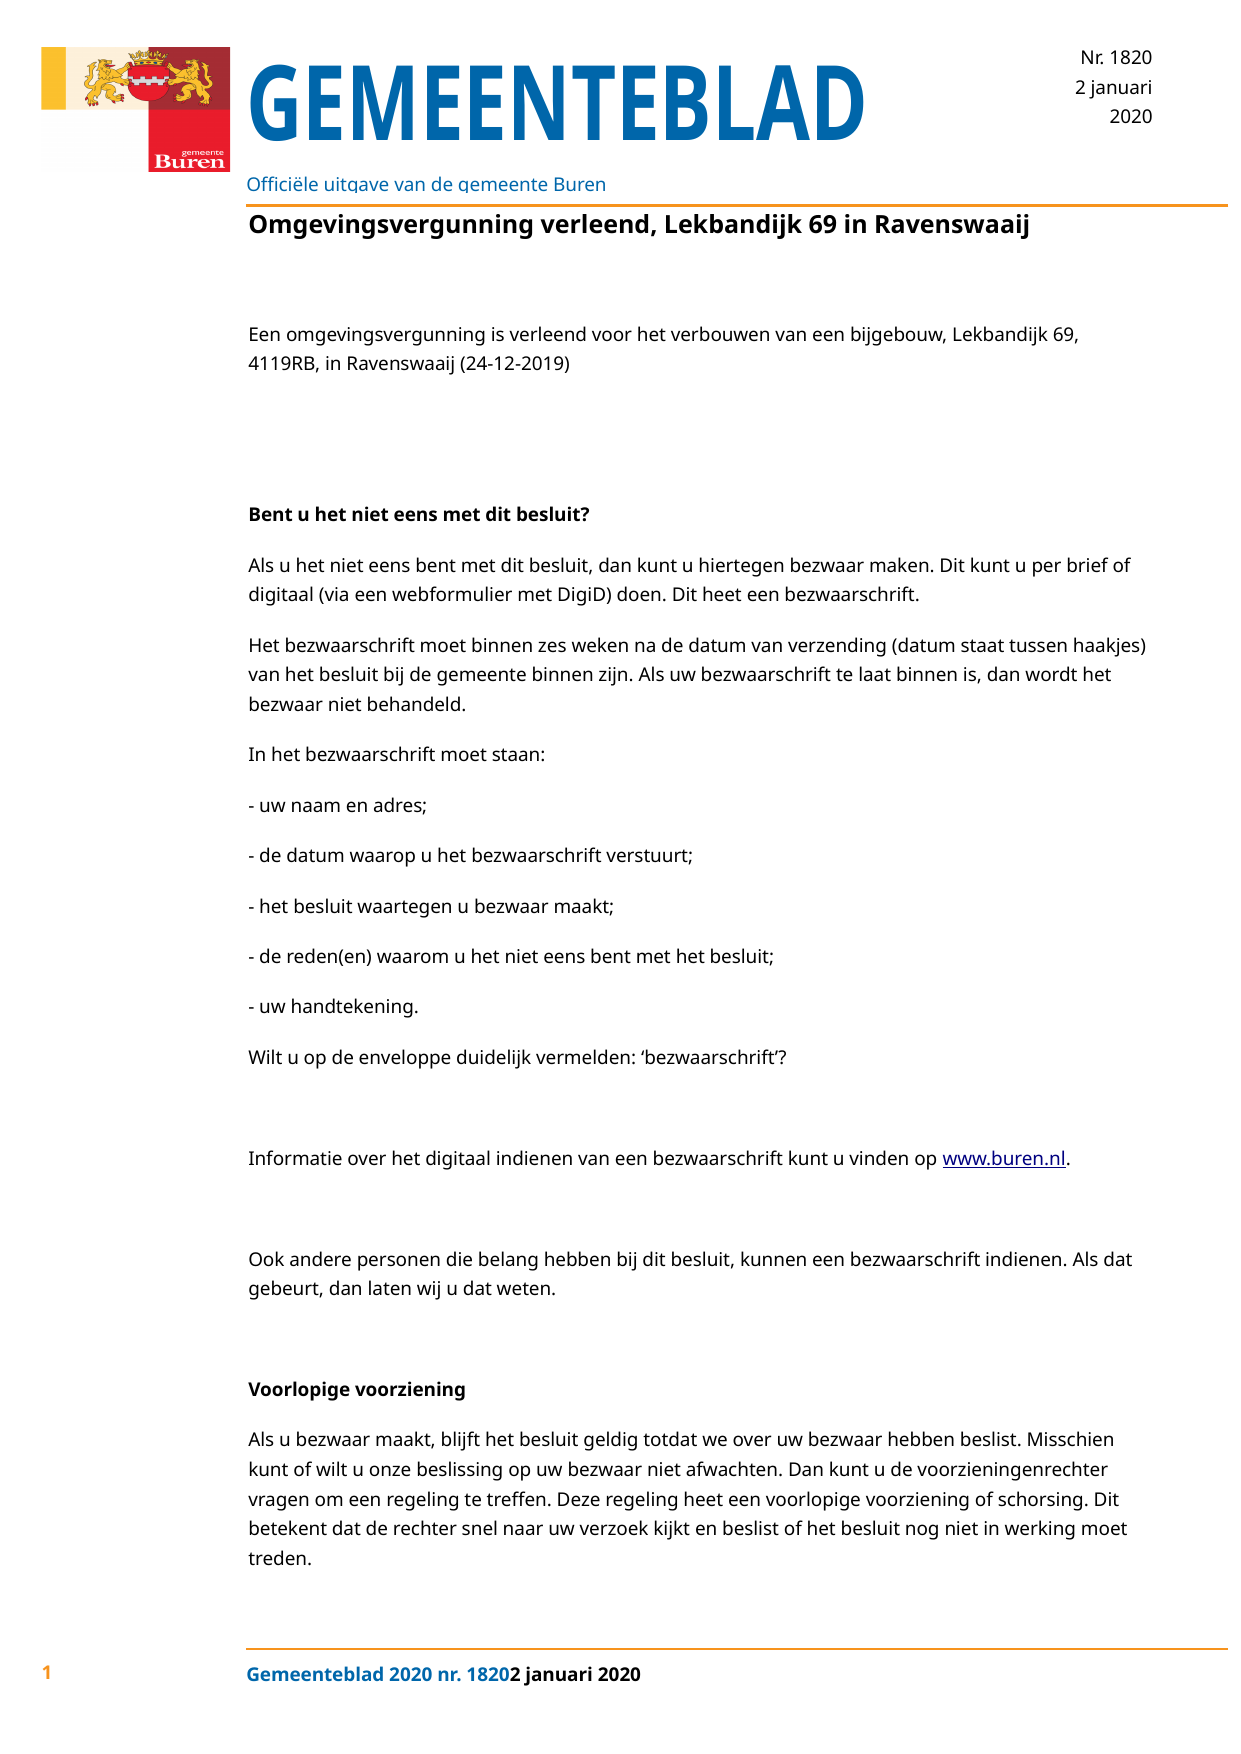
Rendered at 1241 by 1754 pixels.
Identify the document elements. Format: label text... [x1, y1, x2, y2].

picture [41, 47, 231, 172]
text Als u het niet eens bent met dit besluit, dan kunt u hiertegen bezwaar maken. Dit kunt u per brief of digitaal (via een webformulier met DigiD) doen. Dit heet een bezwaarschrift. [248, 552, 1152, 607]
text Bent u het niet eens met dit besluit? [248, 502, 1152, 527]
text - uw handtekening. [248, 994, 1152, 1019]
text Een omgevingsvergunning is verleend voor het verbouwen van een bijgebouw, Lekbandijk 69, 4119RB, in Ravenswaaij (24-12-2019) [248, 321, 1152, 376]
text Informatie over het digitaal indienen van een bezwaarschrift kunt u vinden op www.buren.nl. [248, 1145, 1152, 1171]
text Omgevingsvergunning verleend, Lekbandijk 69 in Ravenswaaij [248, 207, 1152, 241]
text - de reden(en) waarom u het niet eens bent met het besluit; [248, 943, 1152, 969]
text Als u bezwaar maakt, blijft het besluit geldig totdat we over uw bezwaar hebben beslist. Misschien kunt of wilt u onze beslissing op uw bezwaar niet afwachten. Dan kunt u de voorzieningenrechter vragen om een regeling te treffen. Deze regeling heet een voorlopige voorziening of schorsing. Dit betekent dat de rechter snel naar uw verzoek kijkt en beslist of het besluit nog niet in werking moet treden. [248, 1427, 1152, 1571]
text In het bezwaarschrift moet staan: [248, 742, 1152, 767]
text Het bezwaarschrift moet binnen zes weken na de datum van verzending (datum staat tussen haakjes) van het besluit bij de gemeente binnen zijn. Als uw bezwaarschrift te laat binnen is, dan wordt het bezwaar niet behandeld. [248, 632, 1152, 717]
text - het besluit waartegen u bezwaar maakt; [248, 893, 1152, 918]
text Voorlopige voorziening [248, 1376, 1152, 1402]
text Ook andere personen die belang hebben bij dit besluit, kunnen een bezwaarschrift indienen. Als dat gebeurt, dan laten wij u dat weten. [248, 1246, 1152, 1301]
text - uw naam en adres; [248, 792, 1152, 818]
text - de datum waarop u het bezwaarschrift verstuurt; [248, 842, 1152, 868]
text Wilt u op de enveloppe duidelijk vermelden: ‘bezwaarschrift’? [248, 1044, 1152, 1070]
